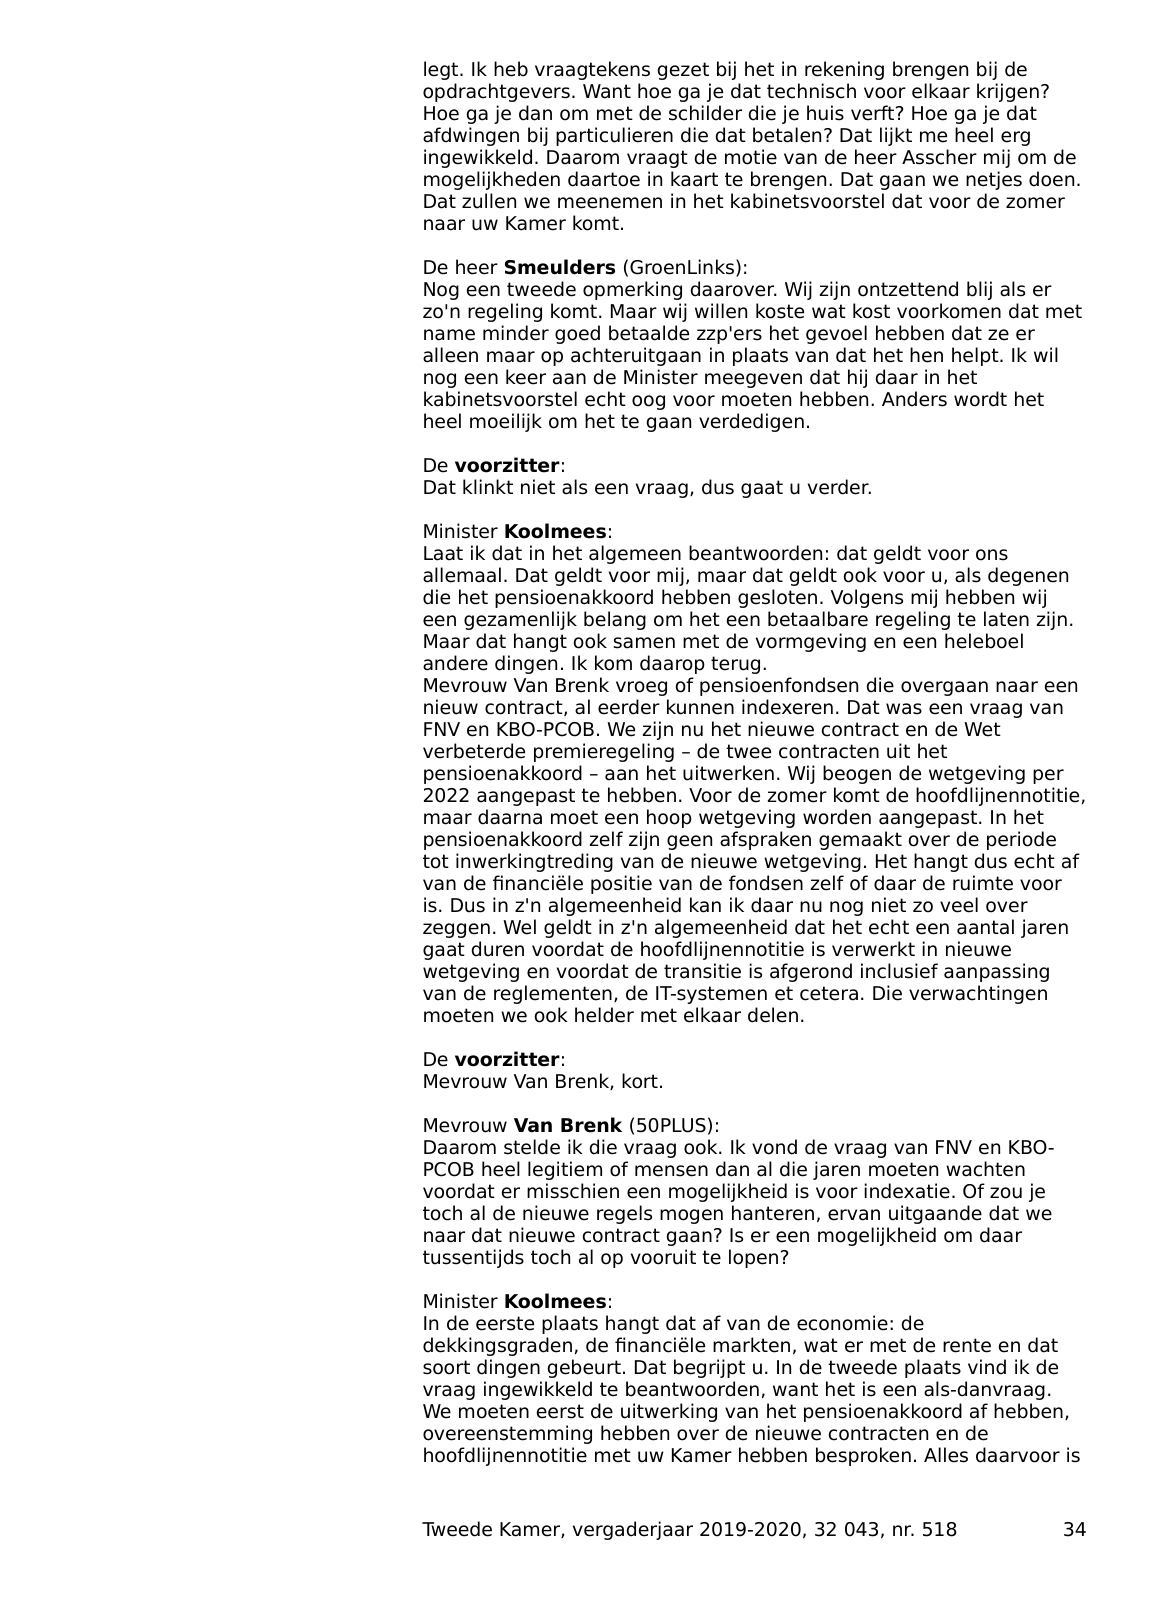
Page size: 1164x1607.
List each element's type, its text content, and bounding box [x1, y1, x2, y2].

text legt. Ik heb vraagtekens gezet bij het in rekening brengen bij de opdrachtgevers. Want hoe ga je dat technisch voor elkaar krijgen? Hoe ga je dan om met de schilder die je huis verft? Hoe ga je dat afdwingen bij particulieren die dat betalen? Dat lijkt me heel erg ingewikkeld. Daarom vraagt de motie van de heer Asscher mij om de mogelijkheden daartoe in kaart te brengen. Dat gaan we netjes doen. Dat zullen we meenemen in het kabinetsvoorstel dat voor de zomer naar uw Kamer komt. [422, 59, 1087, 235]
text Mevrouw Van Brenk vroeg of pensioenfondsen die overgaan naar een nieuw contract, al eerder kunnen indexeren. Dat was een vraag van FNV en KBO-PCOB. We zijn nu het nieuwe contract en de Wet verbeterde premieregeling – de twee contracten uit het pensioenakkoord – aan het uitwerken. Wij beogen de wetgeving per 2022 aangepast te hebben. Voor de zomer komt de hoofdlijnennotitie, maar daarna moet een hoop wetgeving worden aangepast. In het pensioenakkoord zelf zijn geen afspraken gemaakt over de periode tot inwerkingtreding van de nieuwe wetgeving. Het hangt dus echt af van de financiële positie van de fondsen zelf of daar de ruimte voor is. Dus in z'n algemeenheid kan ik daar nu nog niet zo veel over zeggen. Wel geldt in z'n algemeenheid dat het echt een aantal jaren gaat duren voordat de hoofdlijnennotitie is verwerkt in nieuwe wetgeving en voordat de transitie is afgerond inclusief aanpassing van de reglementen, de IT-systemen et cetera. Die verwachtingen moeten we ook helder met elkaar delen. [422, 675, 1087, 1027]
text Minister Koolmees: [422, 521, 1087, 543]
text Dat klinkt niet als een vraag, dus gaat u verder. [422, 477, 1087, 499]
text De heer Smeulders (GroenLinks): [422, 257, 1087, 279]
text In de eerste plaats hangt dat af van de economie: de dekkingsgraden, de financiële markten, wat er met de rente en dat soort dingen gebeurt. Dat begrijpt u. In de tweede plaats vind ik de vraag ingewikkeld te beantwoorden, want het is een als-danvraag. We moeten eerst de uitwerking van het pensioenakkoord af hebben, overeenstemming hebben over de nieuwe contracten en de hoofdlijnennotitie met uw Kamer hebben besproken. Alles daarvoor is [422, 1313, 1087, 1467]
text De voorzitter: [422, 1049, 1087, 1071]
text Mevrouw Van Brenk, kort. [422, 1071, 1087, 1093]
text Daarom stelde ik die vraag ook. Ik vond de vraag van FNV en KBO-PCOB heel legitiem of mensen dan al die jaren moeten wachten voordat er misschien een mogelijkheid is voor indexatie. Of zou je toch al de nieuwe regels mogen hanteren, ervan uitgaande dat we naar dat nieuwe contract gaan? Is er een mogelijkheid om daar tussentijds toch al op vooruit te lopen? [422, 1137, 1087, 1269]
text Nog een tweede opmerking daarover. Wij zijn ontzettend blij als er zo'n regeling komt. Maar wij willen koste wat kost voorkomen dat met name minder goed betaalde zzp'ers het gevoel hebben dat ze er alleen maar op achteruitgaan in plaats van dat het hen helpt. Ik wil nog een keer aan de Minister meegeven dat hij daar in het kabinetsvoorstel echt oog voor moeten hebben. Anders wordt het heel moeilijk om het te gaan verdedigen. [422, 279, 1087, 433]
text De voorzitter: [422, 455, 1087, 477]
text Laat ik dat in het algemeen beantwoorden: dat geldt voor ons allemaal. Dat geldt voor mij, maar dat geldt ook voor u, als degenen die het pensioenakkoord hebben gesloten. Volgens mij hebben wij een gezamenlijk belang om het een betaalbare regeling te laten zijn. Maar dat hangt ook samen met de vormgeving en een heleboel andere dingen. Ik kom daarop terug. [422, 543, 1087, 675]
text Mevrouw Van Brenk (50PLUS): [422, 1115, 1087, 1137]
text Minister Koolmees: [422, 1291, 1087, 1313]
